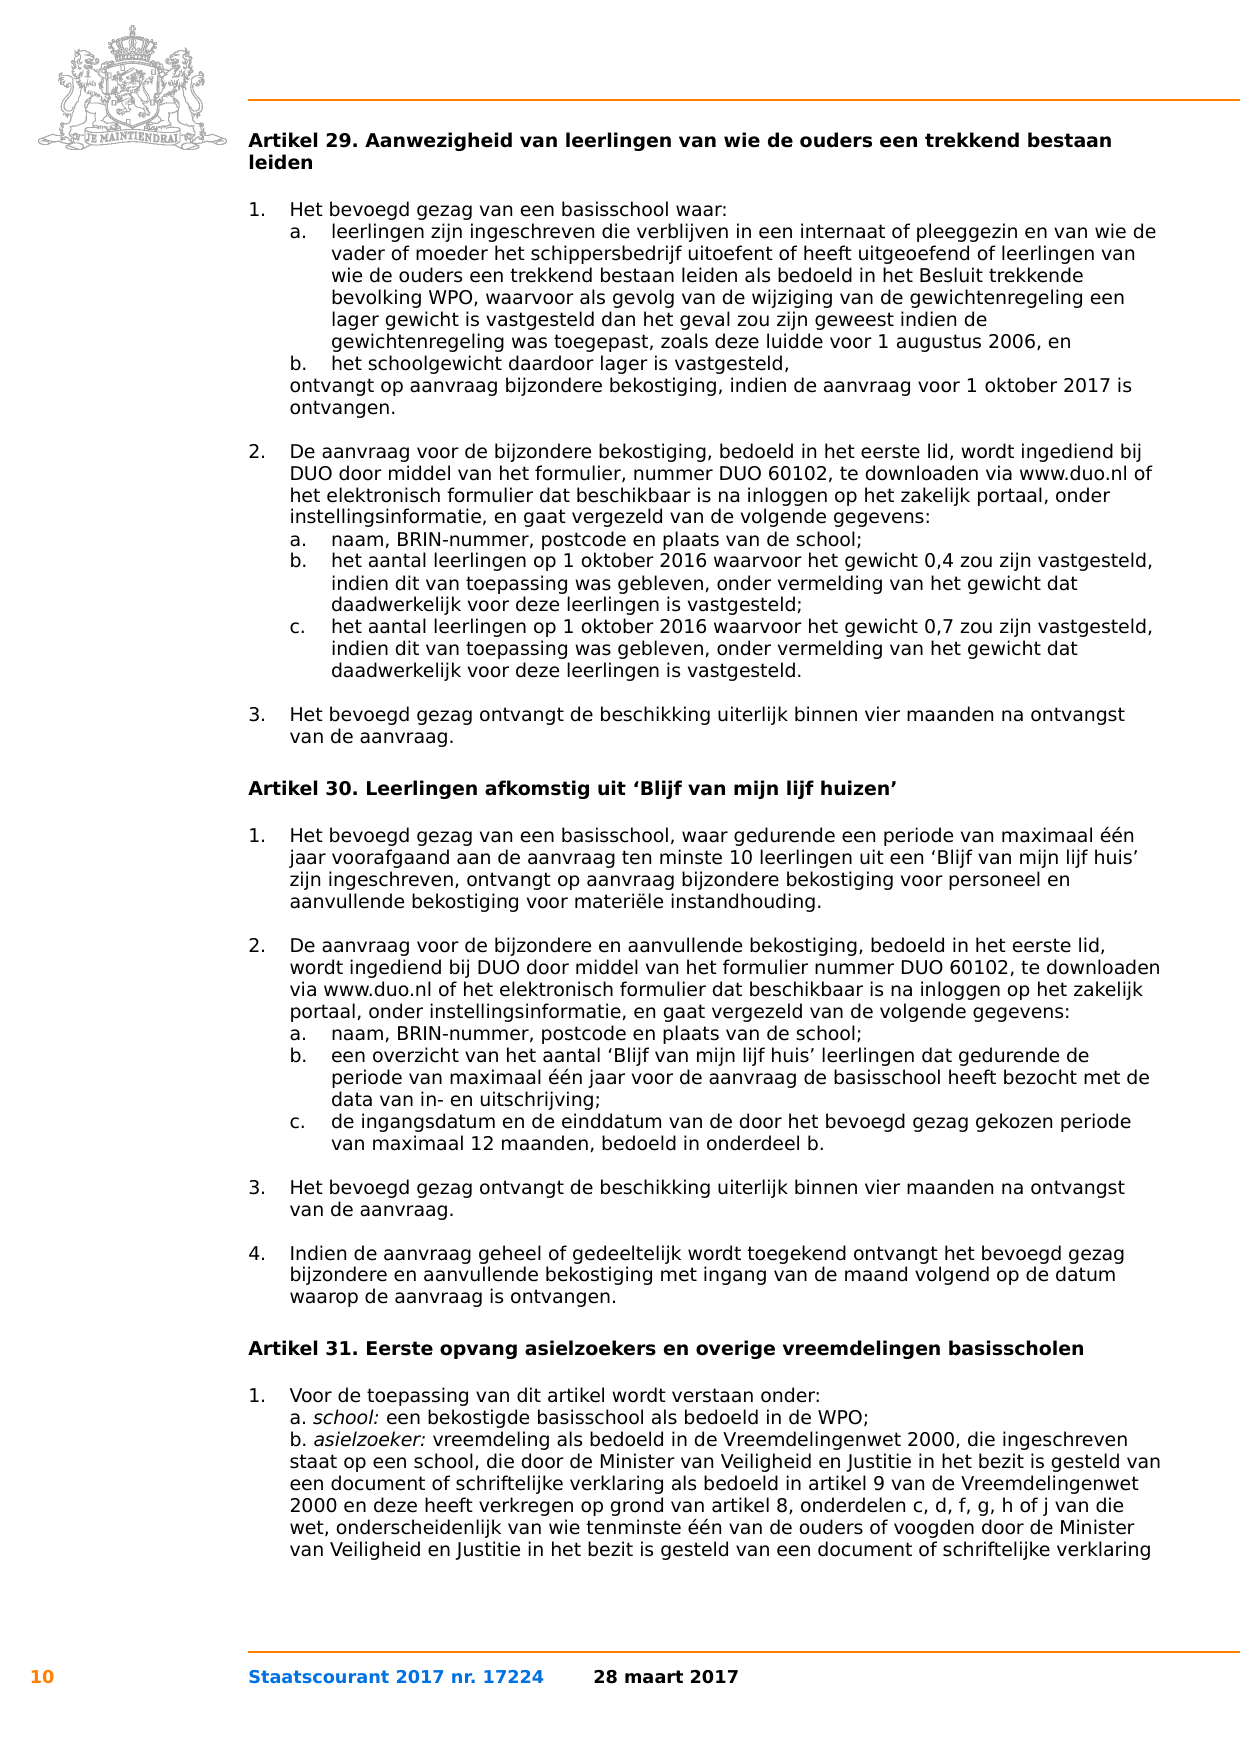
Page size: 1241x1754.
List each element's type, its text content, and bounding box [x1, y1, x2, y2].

text c. de ingangsdatum en de einddatum van de door het bevoegd gezag gekozen periode van maximaal 12 maanden, bedoeld in onderdeel b. [289, 1111, 1163, 1155]
picture [38, 25, 227, 150]
text 2. De aanvraag voor de bijzondere en aanvullende bekostiging, bedoeld in het eerste lid, wordt ingediend bij DUO door middel van het formulier nummer DUO 60102, te downloaden via www.duo.nl of het elektronisch formulier dat beschikbaar is na inloggen op het zakelijk portaal, onder instellingsinformatie, en gaat vergezeld van de volgende gegevens: [248, 935, 1163, 1023]
text 1. Het bevoegd gezag van een basisschool waar: [248, 199, 1163, 221]
text b. het schoolgewicht daardoor lager is vastgesteld, [289, 353, 1163, 375]
text a. naam, BRIN-nummer, postcode en plaats van de school; [289, 1023, 1163, 1045]
subtitle Artikel 29. Aanwezigheid van leerlingen van wie de ouders een trekkend bestaan leiden [248, 130, 1163, 174]
text 2. De aanvraag voor de bijzondere bekostiging, bedoeld in het eerste lid, wordt ingediend bij DUO door middel van het formulier, nummer DUO 60102, te downloaden via www.duo.nl of het elektronisch formulier dat beschikbaar is na inloggen op het zakelijk portaal, onder instellingsinformatie, en gaat vergezeld van de volgende gegevens: [248, 441, 1163, 528]
text 3. Het bevoegd gezag ontvangt de beschikking uiterlijk binnen vier maanden na ontvangst van de aanvraag. [248, 1177, 1163, 1221]
text 1. Voor de toepassing van dit artikel wordt verstaan onder: [248, 1385, 1163, 1407]
text b. een overzicht van het aantal ‘Blijf van mijn lijf huis’ leerlingen dat gedurende de periode van maximaal één jaar voor de aanvraag de basisschool heeft bezocht met de data van in- en uitschrijving; [289, 1045, 1163, 1111]
text a. naam, BRIN-nummer, postcode en plaats van de school; [289, 528, 1163, 550]
text 3. Het bevoegd gezag ontvangt de beschikking uiterlijk binnen vier maanden na ontvangst van de aanvraag. [248, 704, 1163, 748]
subtitle Artikel 31. Eerste opvang asielzoekers en overige vreemdelingen basisscholen [248, 1338, 1163, 1360]
text 1. Het bevoegd gezag van een basisschool, waar gedurende een periode van maximaal één jaar voorafgaand aan de aanvraag ten minste 10 leerlingen uit een ‘Blijf van mijn lijf huis’ zijn ingeschreven, ontvangt op aanvraag bijzondere bekostiging voor personeel en aanvullende bekostiging voor materiële instandhouding. [248, 825, 1163, 913]
text c. het aantal leerlingen op 1 oktober 2016 waarvoor het gewicht 0,7 zou zijn vastgesteld, indien dit van toepassing was gebleven, onder vermelding van het gewicht dat daadwerkelijk voor deze leerlingen is vastgesteld. [289, 616, 1163, 682]
text b. het aantal leerlingen op 1 oktober 2016 waarvoor het gewicht 0,4 zou zijn vastgesteld, indien dit van toepassing was gebleven, onder vermelding van het gewicht dat daadwerkelijk voor deze leerlingen is vastgesteld; [289, 550, 1163, 616]
text a. school: een bekostigde basisschool als bedoeld in de WPO; [289, 1407, 1163, 1429]
text 4. Indien de aanvraag geheel of gedeeltelijk wordt toegekend ontvangt het bevoegd gezag bijzondere en aanvullende bekostiging met ingang van de maand volgend op de datum waarop de aanvraag is ontvangen. [248, 1242, 1163, 1308]
text a. leerlingen zijn ingeschreven die verblijven in een internaat of pleeggezin en van wie de vader of moeder het schippersbedrijf uitoefent of heeft uitgeoefend of leerlingen van wie de ouders een trekkend bestaan leiden als bedoeld in het Besluit trekkende bevolking WPO, waarvoor als gevolg van de wijziging van de gewichtenregeling een lager gewicht is vastgesteld dan het geval zou zijn geweest indien de gewichtenregeling was toegepast, zoals deze luidde voor 1 augustus 2006, en [289, 221, 1163, 353]
text ontvangt op aanvraag bijzondere bekostiging, indien de aanvraag voor 1 oktober 2017 is ontvangen. [289, 375, 1163, 419]
subtitle Artikel 30. Leerlingen afkomstig uit ‘Blijf van mijn lijf huizen’ [248, 778, 1163, 800]
text b. asielzoeker: vreemdeling als bedoeld in de Vreemdelingenwet 2000, die ingeschreven staat op een school, die door de Minister van Veiligheid en Justitie in het bezit is gesteld van een document of schriftelijke verklaring als bedoeld in artikel 9 van de Vreemdelingenwet 2000 en deze heeft verkregen op grond van artikel 8, onderdelen c, d, f, g, h of j van die wet, onderscheidenlijk van wie tenminste één van de ouders of voogden door de Minister van Veiligheid en Justitie in het bezit is gesteld van een document of schriftelijke verklaring [289, 1429, 1163, 1561]
